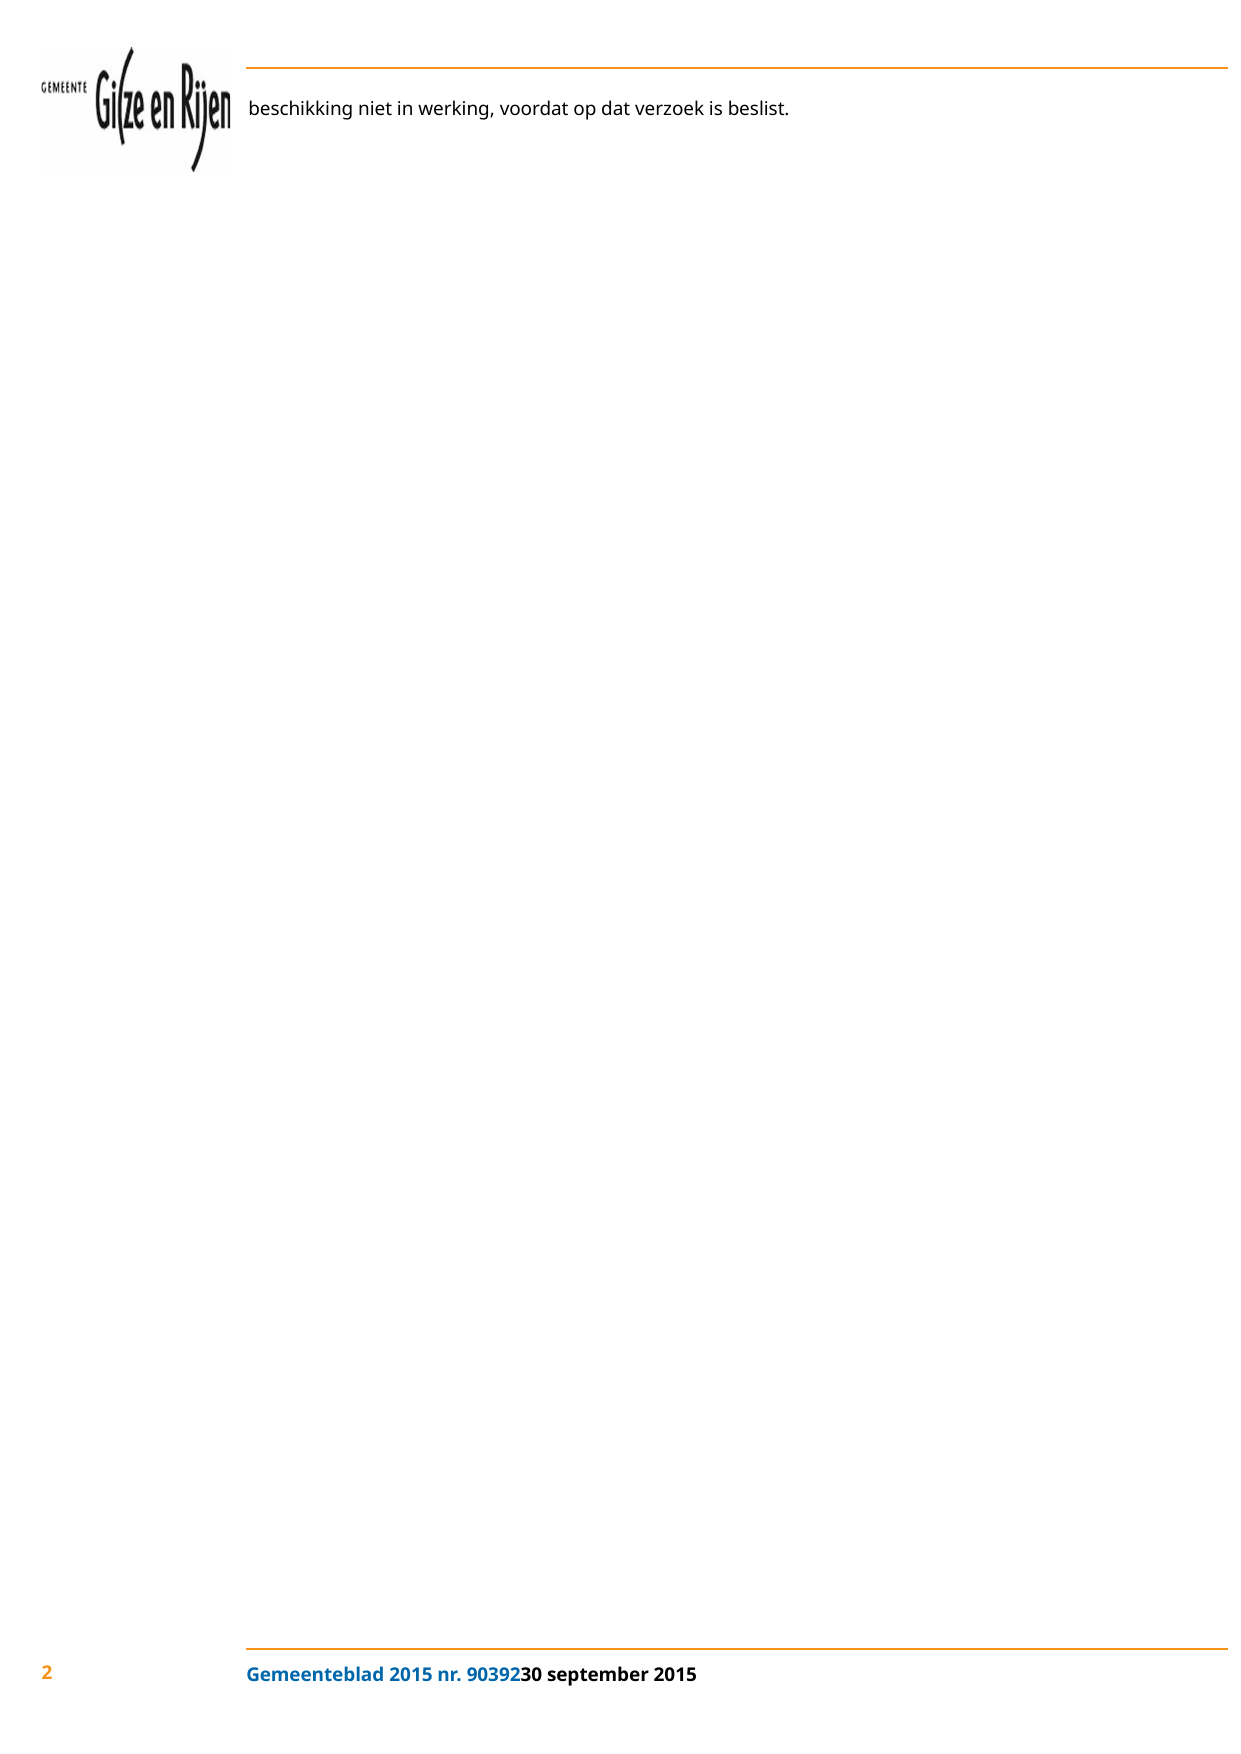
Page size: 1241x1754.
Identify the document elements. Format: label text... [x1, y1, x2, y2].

picture [41, 47, 231, 172]
text beschikking niet in werking, voordat op dat verzoek is beslist. [248, 95, 1152, 121]
